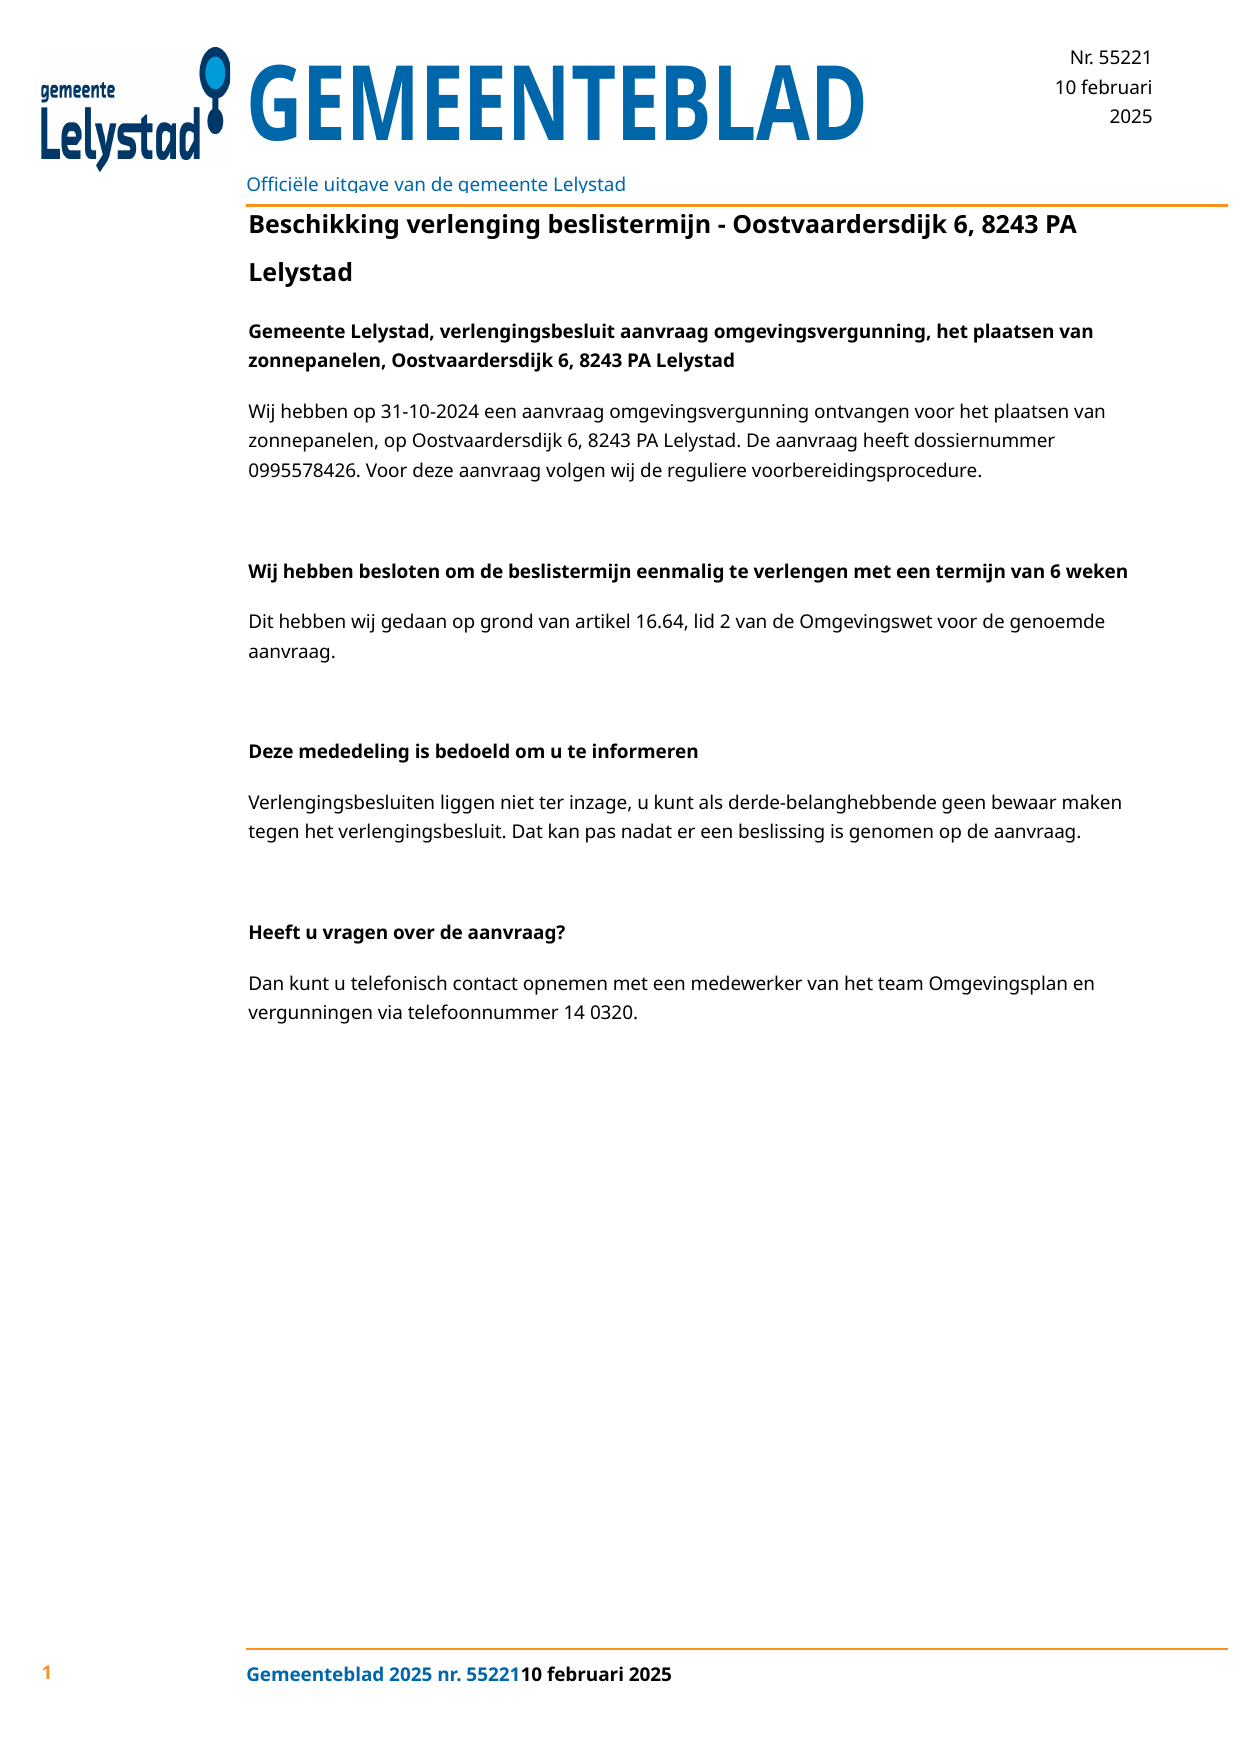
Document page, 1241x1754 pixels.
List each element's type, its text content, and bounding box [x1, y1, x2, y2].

text Verlengingsbesluiten liggen niet ter inzage, u kunt als derde-belanghebbende geen bewaar maken tegen het verlengingsbesluit. Dat kan pas nadat er een beslissing is genomen op de aanvraag. [248, 789, 1152, 844]
text Wij hebben besloten om de beslistermijn eenmalig te verlengen met een termijn van 6 weken [248, 558, 1152, 584]
picture [41, 47, 231, 172]
text Wij hebben op 31-10-2024 een aanvraag omgevingsvergunning ontvangen voor het plaatsen van zonnepanelen, op Oostvaardersdijk 6, 8243 PA Lelystad. De aanvraag heeft dossiernummer 0995578426. Voor deze aanvraag volgen wij de reguliere voorbereidingsprocedure. [248, 398, 1152, 483]
text Dit hebben wij gedaan op grond van artikel 16.64, lid 2 van de Omgevingswet voor de genoemde aanvraag. [248, 608, 1152, 664]
text Dan kunt u telefonisch contact opnemen met een medewerker van het team Omgevingsplan en vergunningen via telefoonnummer 14 0320. [248, 970, 1152, 1025]
text Heeft u vragen over de aanvraag? [248, 919, 1152, 945]
text Deze mededeling is bedoeld om u te informeren [248, 739, 1152, 764]
text Beschikking verlenging beslistermijn - Oostvaardersdijk 6, 8243 PA Lelystad [248, 207, 1152, 288]
text Gemeente Lelystad, verlengingsbesluit aanvraag omgevingsvergunning, het plaatsen van zonnepanelen, Oostvaardersdijk 6, 8243 PA Lelystad [248, 318, 1152, 373]
